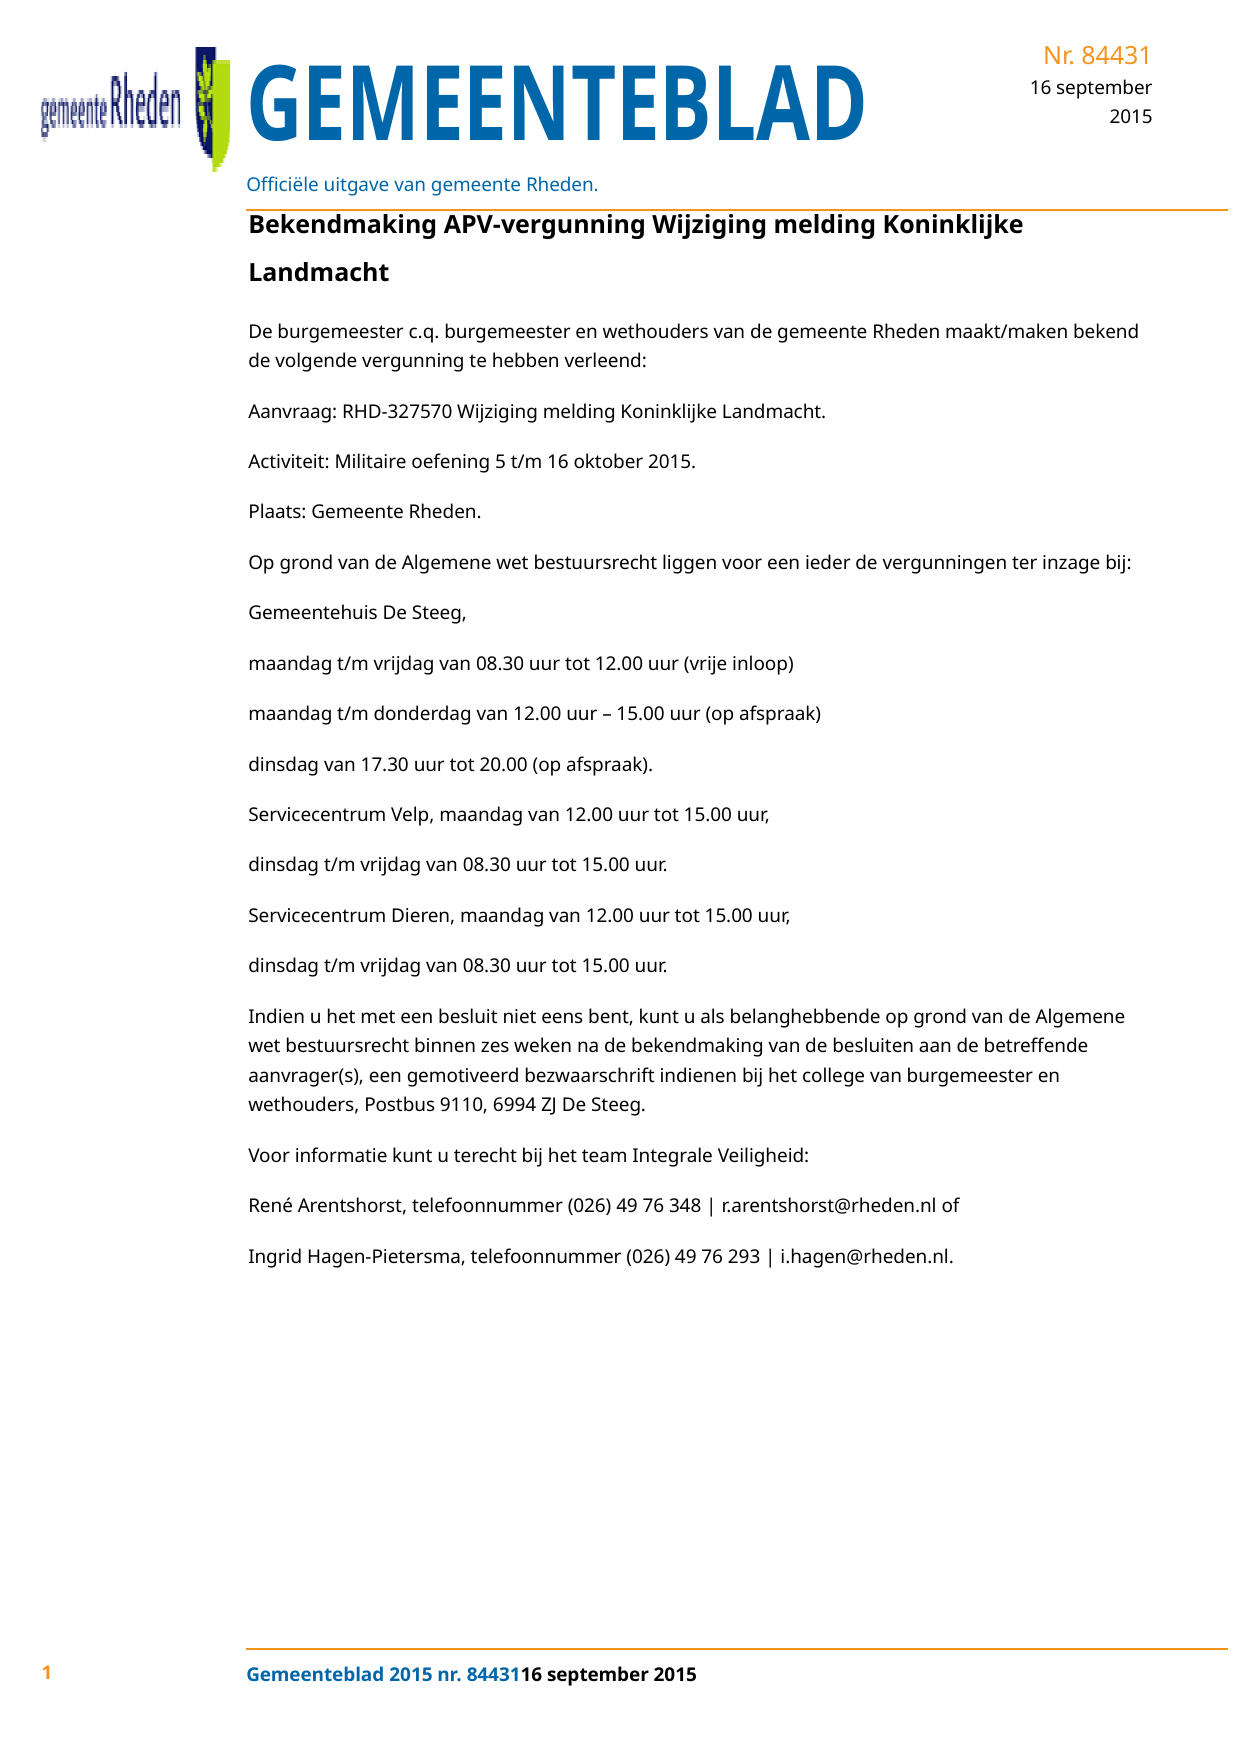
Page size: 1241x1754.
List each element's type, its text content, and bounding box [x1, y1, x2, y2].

text Servicecentrum Dieren, maandag van 12.00 uur tot 15.00 uur, [248, 902, 1152, 928]
text Servicecentrum Velp, maandag van 12.00 uur tot 15.00 uur, [248, 801, 1152, 827]
text Voor informatie kunt u terecht bij het team Integrale Veiligheid: [248, 1142, 1152, 1168]
text Op grond van de Algemene wet bestuursrecht liggen voor een ieder de vergunningen ter inzage bij: [248, 549, 1152, 575]
text dinsdag t/m vrijdag van 08.30 uur tot 15.00 uur. [248, 852, 1152, 877]
text maandag t/m donderdag van 12.00 uur – 15.00 uur (op afspraak) [248, 700, 1152, 726]
text maandag t/m vrijdag van 08.30 uur tot 12.00 uur (vrije inloop) [248, 650, 1152, 676]
text Activiteit: Militaire oefening 5 t/m 16 oktober 2015. [248, 448, 1152, 474]
text Bekendmaking APV-vergunning Wijziging melding Koninklijke Landmacht [248, 211, 1152, 288]
text dinsdag t/m vrijdag van 08.30 uur tot 15.00 uur. [248, 952, 1152, 978]
text De burgemeester c.q. burgemeester en wethouders van de gemeente Rheden maakt/maken bekend de volgende vergunning te hebben verleend: [248, 318, 1152, 373]
text Plaats: Gemeente Rheden. [248, 499, 1152, 524]
text Ingrid Hagen-Pietersma, telefoonnummer (026) 49 76 293 | i.hagen@rheden.nl. [248, 1243, 1152, 1269]
text dinsdag van 17.30 uur tot 20.00 (op afspraak). [248, 751, 1152, 777]
picture [41, 47, 231, 172]
text René Arentshorst, telefoonnummer (026) 49 76 348 | r.arentshorst@rheden.nl of [248, 1192, 1152, 1218]
text Indien u het met een besluit niet eens bent, kunt u als belanghebbende op grond van de Algemene wet bestuursrecht binnen zes weken na de bekendmaking van de besluiten aan de betreffende aanvrager(s), een gemotiveerd bezwaarschrift indienen bij het college van burgemeester en wethouders, Postbus 9110, 6994 ZJ De Steeg. [248, 1003, 1152, 1117]
text Aanvraag: RHD-327570 Wijziging melding Koninklijke Landmacht. [248, 398, 1152, 424]
text Gemeentehuis De Steeg, [248, 599, 1152, 625]
